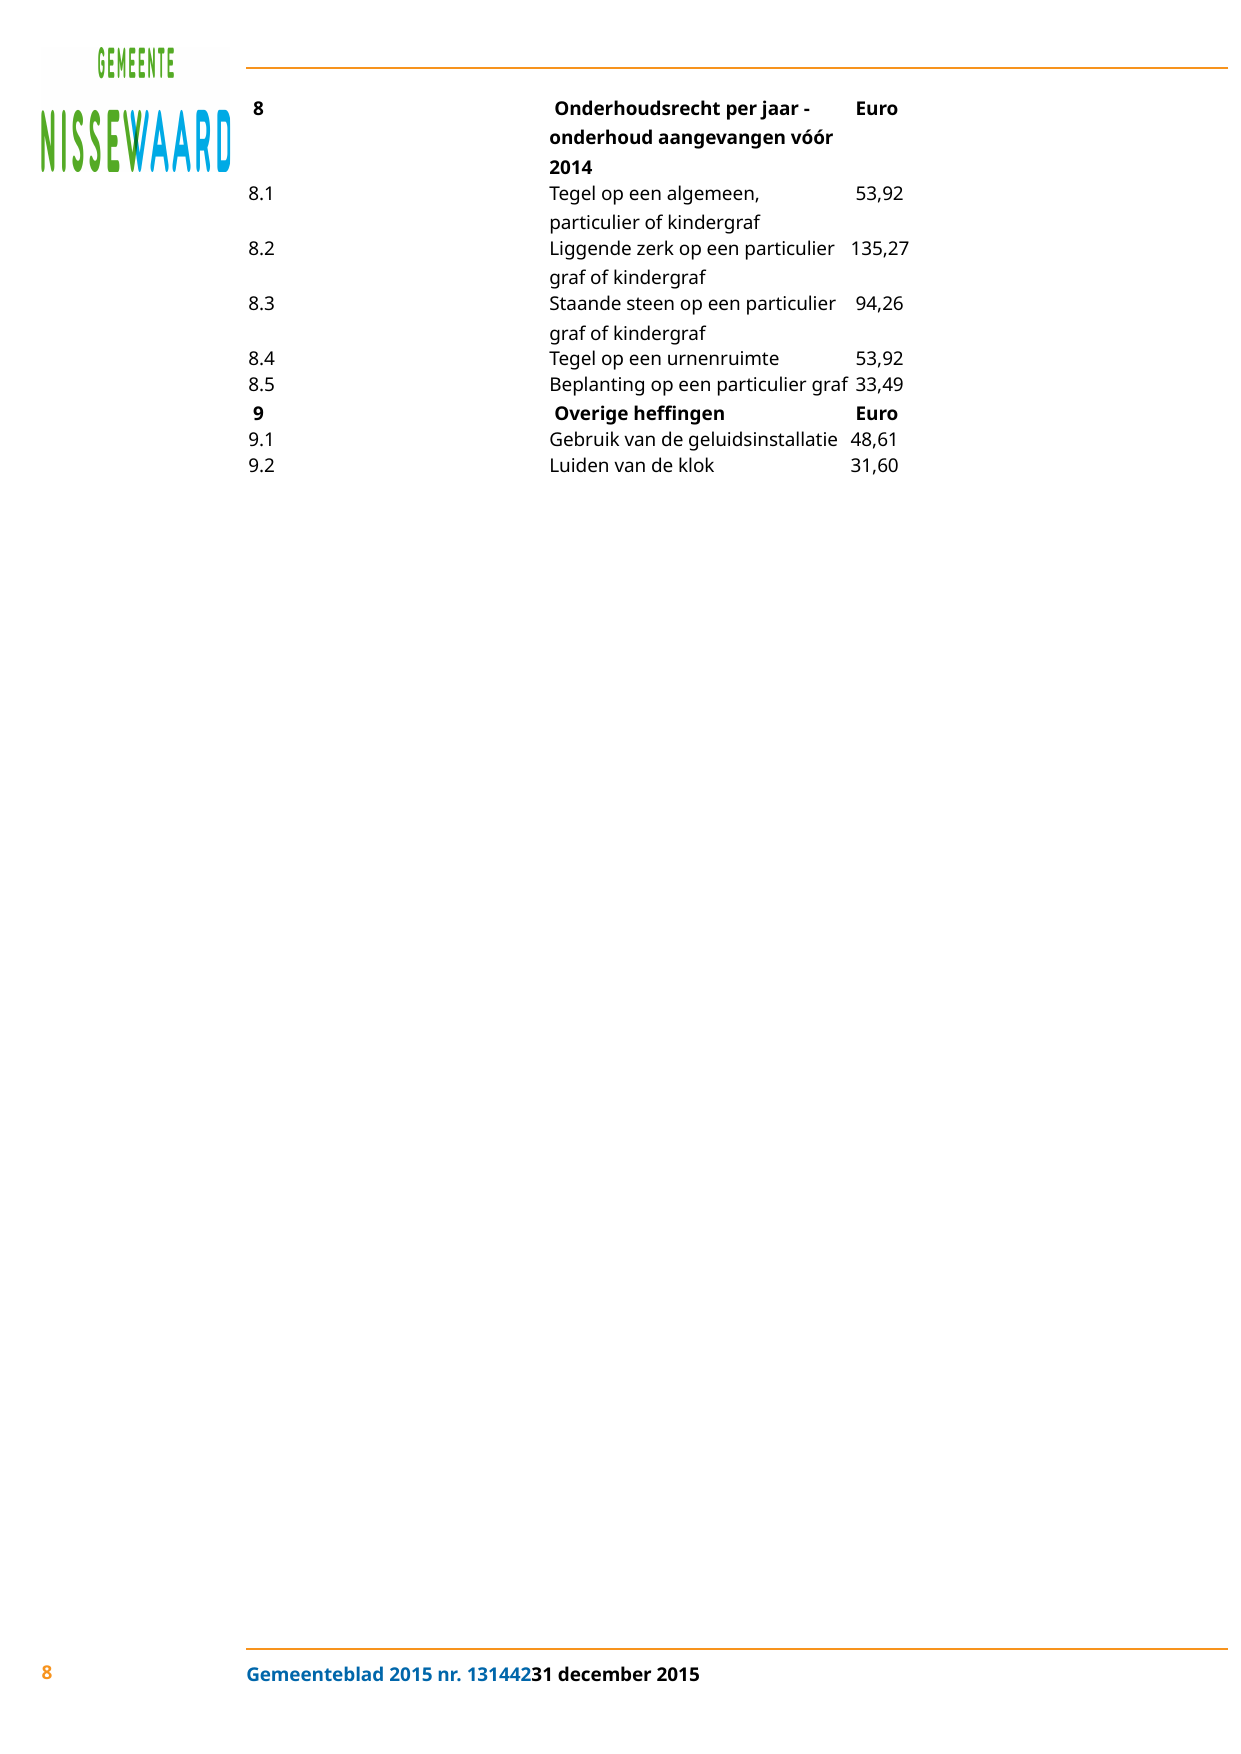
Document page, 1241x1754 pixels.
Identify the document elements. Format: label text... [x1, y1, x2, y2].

table_header 9 [248, 400, 549, 426]
table_cell Liggende zerk op een particulier graf of kindergraf [549, 235, 850, 290]
table_cell Tegel op een algemeen, particulier of kindergraf [549, 180, 850, 235]
picture [222, 122, 227, 160]
table_cell 135,27 [850, 235, 1152, 290]
table_cell 8 [248, 95, 549, 180]
table_cell Staande steen op een particulier graf of kindergraf [549, 290, 850, 346]
table_cell 9.2 [248, 452, 549, 478]
picture [200, 151, 206, 172]
table_header Overige heffingen [549, 400, 850, 426]
table_cell 8.4 [248, 346, 549, 371]
table_cell Gebruik van de geluidsinstallatie [549, 426, 850, 452]
table_cell Onderhoudsrecht per jaar - onderhoud aangevangen vóór 2014 [549, 95, 850, 180]
table_cell 33,49 [850, 371, 1152, 397]
table_cell 8.1 [248, 180, 549, 235]
picture [154, 157, 165, 172]
table_cell 94,26 [850, 290, 1152, 346]
table_cell 48,61 [850, 426, 1152, 452]
table_cell Beplanting op een particulier graf [549, 371, 850, 397]
picture [41, 47, 231, 172]
table_cell 8.5 [248, 371, 549, 397]
table_cell 8.3 [248, 290, 549, 346]
table_cell 31,60 [850, 452, 1152, 478]
picture [201, 122, 206, 138]
table_cell Euro [850, 95, 1152, 180]
table_cell 9.1 [248, 426, 549, 452]
table_cell 53,92 [850, 346, 1152, 371]
table_cell Tegel op een urnenruimte [549, 346, 850, 371]
picture [176, 157, 187, 172]
table_cell Luiden van de klok [549, 452, 850, 478]
table_cell 53,92 [850, 180, 1152, 235]
table_cell 8.2 [248, 235, 549, 290]
table_header Euro [850, 400, 1152, 426]
